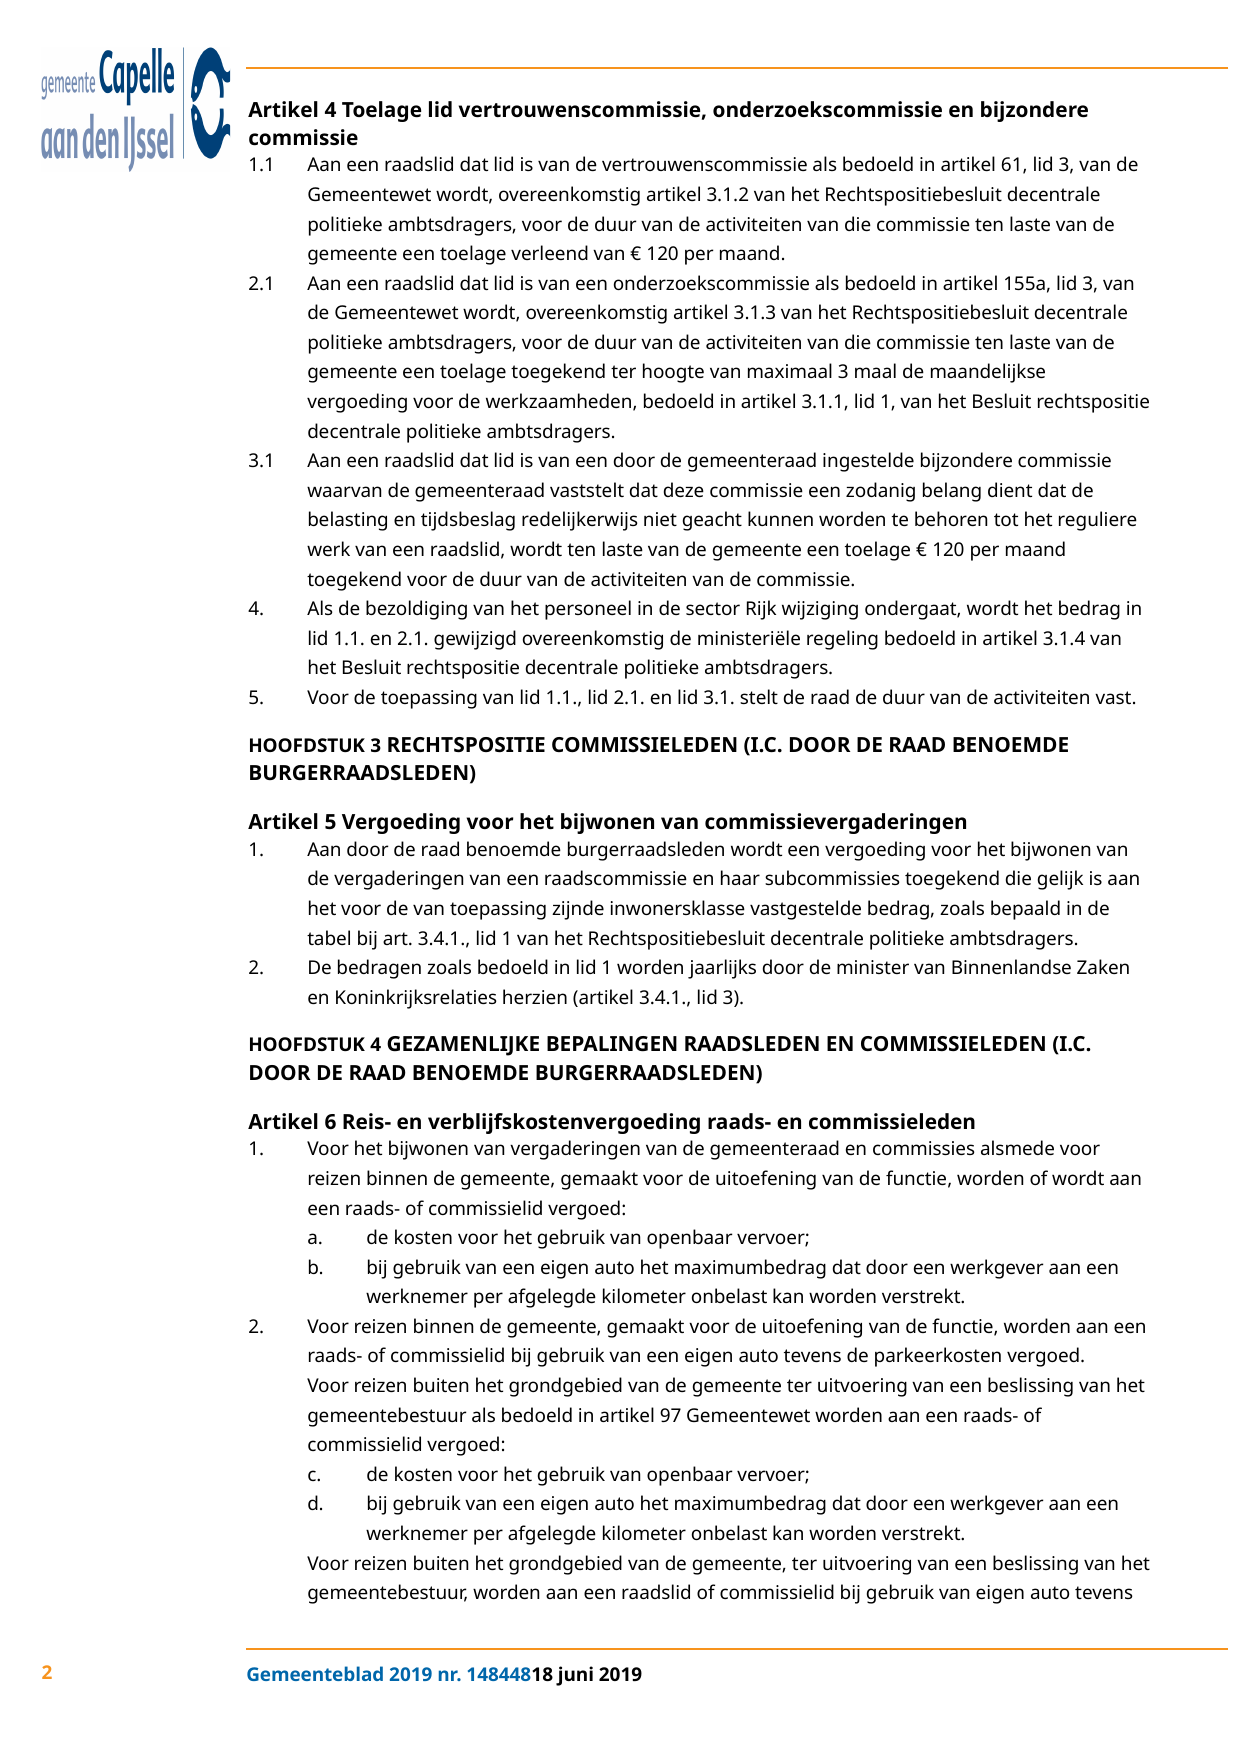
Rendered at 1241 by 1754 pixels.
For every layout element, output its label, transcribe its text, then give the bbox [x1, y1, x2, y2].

list Voor reizen buiten het grondgebied van de gemeente ter uitvoering van een beslissing van het gemeentebestuur als bedoeld in artikel 97 Gemeentewet worden aan een raads- of commissielid vergoed: [248, 1372, 1152, 1457]
text HOOFDSTUK 3 RECHTSPOSITIE COMMISSIELEDEN (I.C. DOOR DE RAAD BENOEMDE BURGERRAADSLEDEN) [248, 730, 1152, 787]
list De bedragen zoals bedoeld in lid 1 worden jaarlijks door de minister van Binnenlandse Zaken en Koninkrijksrelaties herzien (artikel 3.4.1., lid 3). [248, 954, 1152, 1009]
list Voor het bijwonen van vergaderingen van de gemeenteraad en commissies alsmede voor reizen binnen de gemeente, gemaakt voor de uitoefening van de functie, worden of wordt aan een raads- of commissielid vergoed: [248, 1136, 1152, 1221]
list Voor reizen buiten het grondgebied van de gemeente, ter uitvoering van een beslissing van het gemeentebestuur, worden aan een raadslid of commissielid bij gebruik van eigen auto tevens [248, 1550, 1152, 1605]
picture [41, 47, 231, 172]
list de kosten voor het gebruik van openbaar vervoer; [307, 1461, 1152, 1487]
list Aan een raadslid dat lid is van een onderzoekscommissie als bedoeld in artikel 155a, lid 3, van de Gemeentewet wordt, overeenkomstig artikel 3.1.3 van het Rechtspositiebesluit decentrale politieke ambtsdragers, voor de duur van de activiteiten van die commissie ten laste van de gemeente een toelage toegekend ter hoogte van maximaal 3 maal de maandelijkse vergoeding voor de werkzaamheden, bedoeld in artikel 3.1.1, lid 1, van het Besluit rechtspositie decentrale politieke ambtsdragers. [248, 270, 1152, 444]
list de kosten voor het gebruik van openbaar vervoer; [307, 1224, 1152, 1250]
list Voor reizen binnen de gemeente, gemaakt voor de uitoefening van de functie, worden aan een raads- of commissielid bij gebruik van een eigen auto tevens de parkeerkosten vergoed. [248, 1313, 1152, 1368]
text Artikel 5 Vergoeding voor het bijwonen van commissievergaderingen [248, 807, 1152, 836]
text Artikel 6 Reis- en verblijfskostenvergoeding raads- en commissieleden [248, 1107, 1152, 1136]
text Artikel 4 Toelage lid vertrouwenscommissie, onderzoekscommissie en bijzondere commissie [248, 95, 1152, 152]
text HOOFDSTUK 4 GEZAMENLIJKE BEPALINGEN RAADSLEDEN EN COMMISSIELEDEN (I.C. DOOR DE RAAD BENOEMDE BURGERRAADSLEDEN) [248, 1029, 1152, 1086]
list Voor de toepassing van lid 1.1., lid 2.1. en lid 3.1. stelt de raad de duur van de activiteiten vast. [248, 684, 1152, 710]
list Aan een raadslid dat lid is van een door de gemeenteraad ingestelde bijzondere commissie waarvan de gemeenteraad vaststelt dat deze commissie een zodanig belang dient dat de belasting en tijdsbeslag redelijkerwijs niet geacht kunnen worden te behoren tot het reguliere werk van een raadslid, wordt ten laste van de gemeente een toelage € 120 per maand toegekend voor de duur van de activiteiten van de commissie. [248, 447, 1152, 592]
list bij gebruik van een eigen auto het maximumbedrag dat door een werkgever aan een werknemer per afgelegde kilometer onbelast kan worden verstrekt. [307, 1254, 1152, 1309]
list Als de bezoldiging van het personeel in de sector Rijk wijziging ondergaat, wordt het bedrag in lid 1.1. en 2.1. gewijzigd overeenkomstig de ministeriële regeling bedoeld in artikel 3.1.4 van het Besluit rechtspositie decentrale politieke ambtsdragers. [248, 595, 1152, 680]
list Aan een raadslid dat lid is van de vertrouwenscommissie als bedoeld in artikel 61, lid 3, van de Gemeentewet wordt, overeenkomstig artikel 3.1.2 van het Rechtspositiebesluit decentrale politieke ambtsdragers, voor de duur van de activiteiten van die commissie ten laste van de gemeente een toelage verleend van € 120 per maand. [248, 152, 1152, 266]
list Aan door de raad benoemde burgerraadsleden wordt een vergoeding voor het bijwonen van de vergaderingen van een raadscommissie en haar subcommissies toegekend die gelijk is aan het voor de van toepassing zijnde inwonersklasse vastgestelde bedrag, zoals bepaald in de tabel bij art. 3.4.1., lid 1 van het Rechtspositiebesluit decentrale politieke ambtsdragers. [248, 836, 1152, 950]
list bij gebruik van een eigen auto het maximumbedrag dat door een werkgever aan een werknemer per afgelegde kilometer onbelast kan worden verstrekt. [307, 1491, 1152, 1546]
